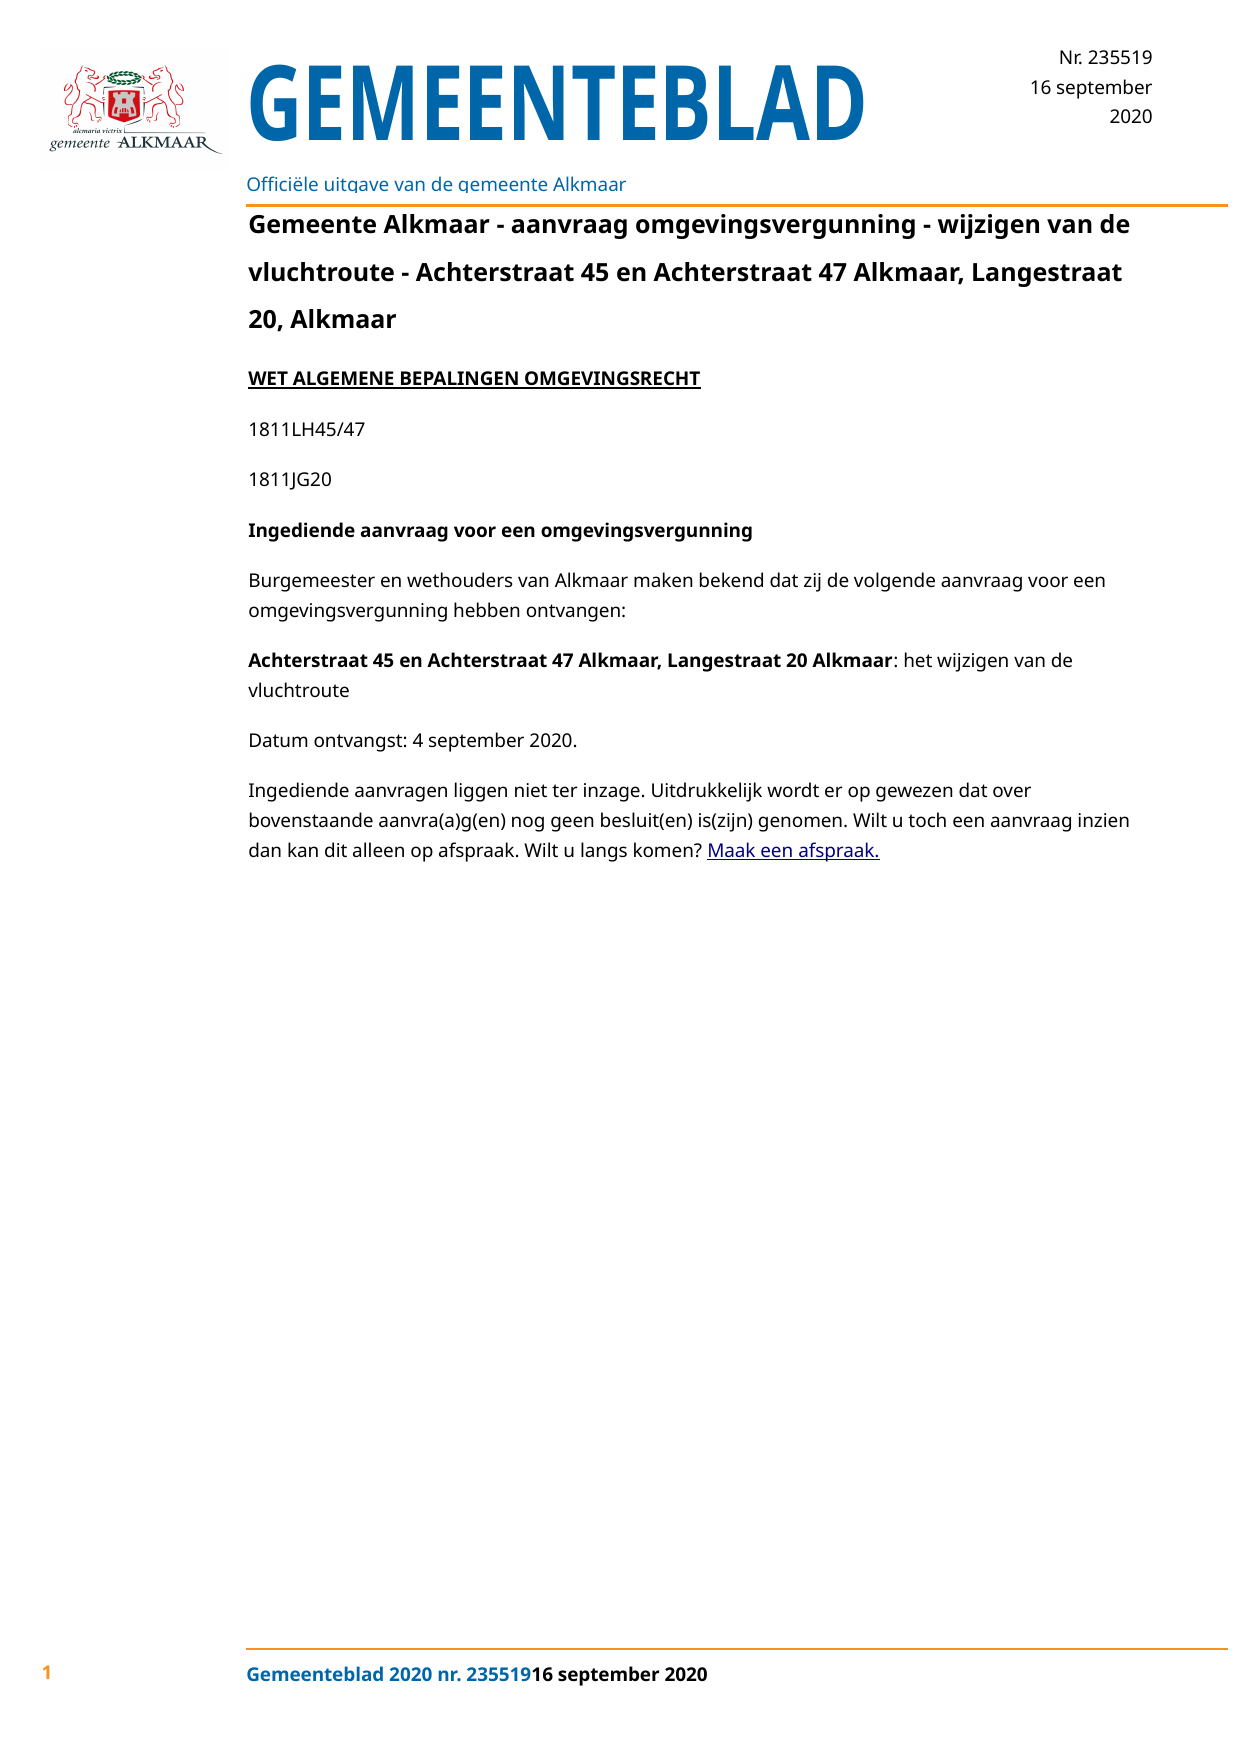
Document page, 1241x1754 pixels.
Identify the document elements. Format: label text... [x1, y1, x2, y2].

text 1811JG20 [248, 466, 1152, 492]
text Datum ontvangst: 4 september 2020. [248, 727, 1152, 753]
text WET ALGEMENE BEPALINGEN OMGEVINGSRECHT [248, 366, 1152, 391]
text Gemeente Alkmaar - aanvraag omgevingsvergunning - wijzigen van de vluchtroute - Achterstraat 45 en Achterstraat 47 Alkmaar, Langestraat 20, Alkmaar [248, 207, 1152, 336]
text Achterstraat 45 en Achterstraat 47 Alkmaar, Langestraat 20 Alkmaar: het wijzigen van de vluchtroute [248, 647, 1152, 702]
picture [41, 47, 231, 172]
text Burgemeester en wethouders van Alkmaar maken bekend dat zij de volgende aanvraag voor een omgevingsvergunning hebben ontvangen: [248, 567, 1152, 622]
text Ingediende aanvraag voor een omgevingsvergunning [248, 517, 1152, 542]
text 1811LH45/47 [248, 416, 1152, 442]
text Ingediende aanvragen liggen niet ter inzage. Uitdrukkelijk wordt er op gewezen dat over bovenstaande aanvra(a)g(en) nog geen besluit(en) is(zijn) genomen. Wilt u toch een aanvraag inzien dan kan dit alleen op afspraak. Wilt u langs komen? Maak een afspraak. [248, 778, 1152, 862]
